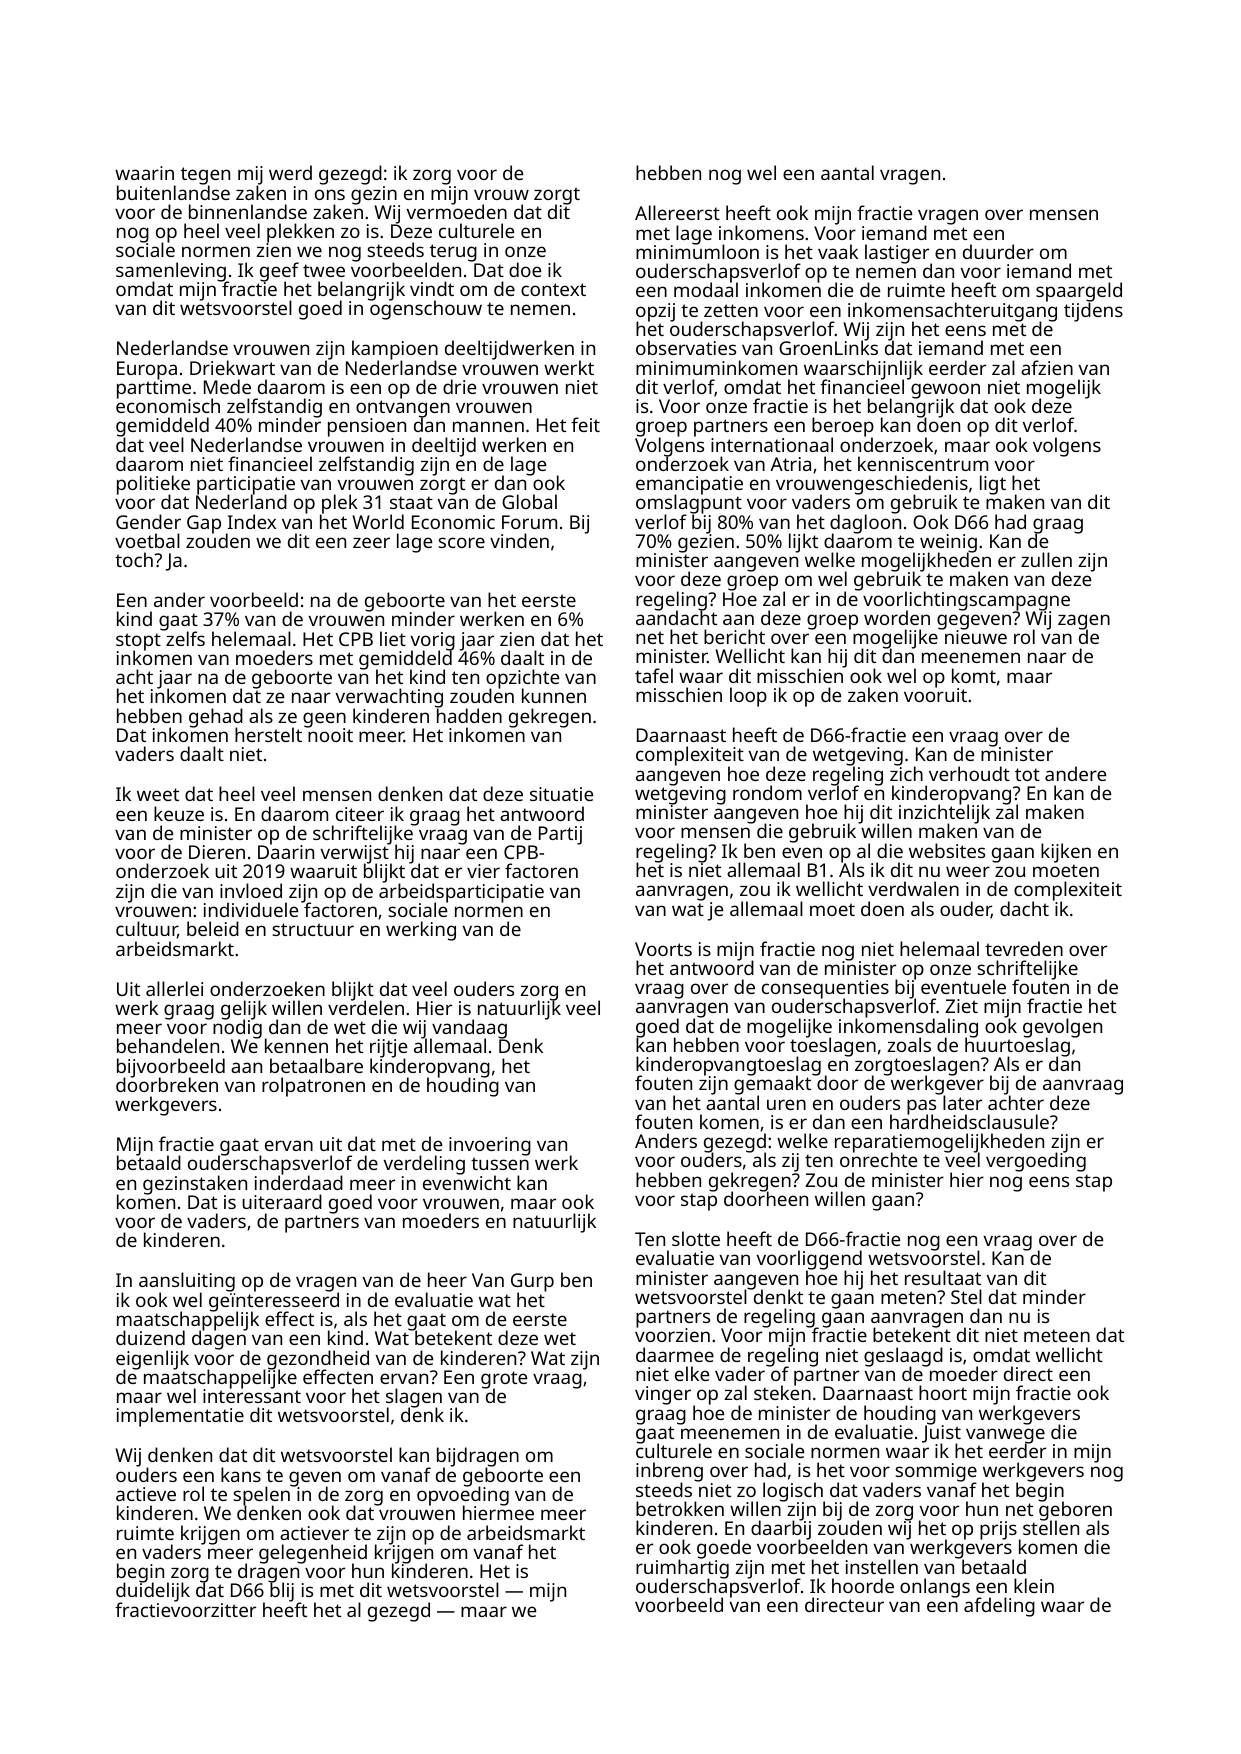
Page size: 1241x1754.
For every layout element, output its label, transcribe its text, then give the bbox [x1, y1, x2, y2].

text Mijn fractie gaat ervan uit dat met de invoering van betaald ouderschapsverlof de verdeling tussen werk en gezinstaken inderdaad meer in evenwicht kan komen. Dat is uiteraard goed voor vrouwen, maar ook voor de vaders, de partners van moeders en natuurlijk de kinderen. [115, 1136, 605, 1252]
text Voorts is mijn fractie nog niet helemaal tevreden over het antwoord van de minister op onze schriftelijke vraag over de consequenties bij eventuele fouten in de aanvragen van ouderschapsverlof. Ziet mijn fractie het goed dat de mogelijke inkomensdaling ook gevolgen kan hebben voor toeslagen, zoals de huurtoeslag, kinderopvangtoeslag en zorgtoeslagen? Als er dan fouten zijn gemaakt door de werkgever bij de aanvraag van het aantal uren en ouders pas later achter deze fouten komen, is er dan een hardheidsclausule? Anders gezegd: welke reparatiemogelijkheden zijn er voor ouders, als zij ten onrechte te veel vergoeding hebben gekregen? Zou de minister hier nog eens stap voor stap doorheen willen gaan? [635, 941, 1125, 1210]
text hebben nog wel een aantal vragen. [635, 165, 1125, 184]
text Daarnaast heeft de D66-fractie een vraag over de complexiteit van de wetgeving. Kan de minister aangeven hoe deze regeling zich verhoudt tot andere wetgeving rondom verlof en kinderopvang? En kan de minister aangeven hoe hij dit inzichtelijk zal maken voor mensen die gebruik willen maken van de regeling? Ik ben even op al die websites gaan kijken en het is niet allemaal B1. Als ik dit nu weer zou moeten aanvragen, zou ik wellicht verdwalen in de complexiteit van wat je allemaal moet doen als ouder, dacht ik. [635, 727, 1125, 920]
text Nederlandse vrouwen zijn kampioen deeltijdwerken in Europa. Driekwart van de Nederlandse vrouwen werkt parttime. Mede daarom is een op de drie vrouwen niet economisch zelfstandig en ontvangen vrouwen gemiddeld 40% minder pensioen dan mannen. Het feit dat veel Nederlandse vrouwen in deeltijd werken en daarom niet financieel zelfstandig zijn en de lage politieke participatie van vrouwen zorgt er dan ook voor dat Nederland op plek 31 staat van de Global Gender Gap Index van het World Economic Forum. Bij voetbal zouden we dit een zeer lage score vinden, toch? Ja. [115, 340, 605, 571]
text Allereerst heeft ook mijn fractie vragen over mensen met lage inkomens. Voor iemand met een minimumloon is het vaak lastiger en duurder om ouderschapsverlof op te nemen dan voor iemand met een modaal inkomen die de ruimte heeft om spaargeld opzij te zetten voor een inkomensachteruitgang tijdens het ouderschapsverlof. Wij zijn het eens met de observaties van GroenLinks dat iemand met een minimuminkomen waarschijnlijk eerder zal afzien van dit verlof, omdat het financieel gewoon niet mogelijk is. Voor onze fractie is het belangrijk dat ook deze groep partners een beroep kan doen op dit verlof. Volgens internationaal onderzoek, maar ook volgens onderzoek van Atria, het kenniscentrum voor emancipatie en vrouwengeschiedenis, ligt het omslagpunt voor vaders om gebruik te maken van dit verlof bij 80% van het dagloon. Ook D66 had graag 70% gezien. 50% lijkt daarom te weinig. Kan de minister aangeven welke mogelijkheden er zullen zijn voor deze groep om wel gebruik te maken van deze regeling? Hoe zal er in de voorlichtingscampagne aandacht aan deze groep worden gegeven? Wij zagen net het bericht over een mogelijke nieuwe rol van de minister. Wellicht kan hij dit dan meenemen naar de tafel waar dit misschien ook wel op komt, maar misschien loop ik op de zaken vooruit. [635, 205, 1125, 706]
text Ik weet dat heel veel mensen denken dat deze situatie een keuze is. En daarom citeer ik graag het antwoord van de minister op de schriftelijke vraag van de Partij voor de Dieren. Daarin verwijst hij naar een CPB-onderzoek uit 2019 waaruit blijkt dat er vier factoren zijn die van invloed zijn op de arbeidsparticipatie van vrouwen: individuele factoren, sociale normen en cultuur, beleid en structuur en werking van de arbeidsmarkt. [115, 786, 605, 960]
text Ten slotte heeft de D66-fractie nog een vraag over de evaluatie van voorliggend wetsvoorstel. Kan de minister aangeven hoe hij het resultaat van dit wetsvoorstel denkt te gaan meten? Stel dat minder partners de regeling gaan aanvragen dan nu is voorzien. Voor mijn fractie betekent dit niet meteen dat daarmee de regeling niet geslaagd is, omdat wellicht niet elke vader of partner van de moeder direct een vinger op zal steken. Daarnaast hoort mijn fractie ook graag hoe de minister de houding van werkgevers gaat meenemen in de evaluatie. Juist vanwege die culturele en sociale normen waar ik het eerder in mijn inbreng over had, is het voor sommige werkgevers nog steeds niet zo logisch dat vaders vanaf het begin betrokken willen zijn bij de zorg voor hun net geboren kinderen. En daarbij zouden wij het op prijs stellen als er ook goede voorbeelden van werkgevers komen die ruimhartig zijn met het instellen van betaald ouderschapsverlof. Ik hoorde onlangs een klein voorbeeld van een directeur van een afdeling waar de [635, 1231, 1125, 1616]
text Wij denken dat dit wetsvoorstel kan bijdragen om ouders een kans te geven om vanaf de geboorte een actieve rol te spelen in de zorg en opvoeding van de kinderen. We denken ook dat vrouwen hiermee meer ruimte krijgen om actiever te zijn op de arbeidsmarkt en vaders meer gelegenheid krijgen om vanaf het begin zorg te dragen voor hun kinderen. Het is duidelijk dat D66 blij is met dit wetsvoorstel — mijn fractievoorzitter heeft het al gezegd — maar we [115, 1447, 605, 1621]
text waarin tegen mij werd gezegd: ik zorg voor de buitenlandse zaken in ons gezin en mijn vrouw zorgt voor de binnenlandse zaken. Wij vermoeden dat dit nog op heel veel plekken zo is. Deze culturele en sociale normen zien we nog steeds terug in onze samenleving. Ik geef twee voorbeelden. Dat doe ik omdat mijn fractie het belangrijk vindt om de context van dit wetsvoorstel goed in ogenschouw te nemen. [115, 165, 605, 319]
text Een ander voorbeeld: na de geboorte van het eerste kind gaat 37% van de vrouwen minder werken en 6% stopt zelfs helemaal. Het CPB liet vorig jaar zien dat het inkomen van moeders met gemiddeld 46% daalt in de acht jaar na de geboorte van het kind ten opzichte van het inkomen dat ze naar verwachting zouden kunnen hebben gehad als ze geen kinderen hadden gekregen. Dat inkomen herstelt nooit meer. Het inkomen van vaders daalt niet. [115, 592, 605, 766]
text In aansluiting op de vragen van de heer Van Gurp ben ik ook wel geïnteresseerd in de evaluatie wat het maatschappelijk effect is, als het gaat om de eerste duizend dagen van een kind. Wat betekent deze wet eigenlijk voor de gezondheid van de kinderen? Wat zijn de maatschappelijke effecten ervan? Een grote vraag, maar wel interessant voor het slagen van de implementatie dit wetsvoorstel, denk ik. [115, 1272, 605, 1427]
text Uit allerlei onderzoeken blijkt dat veel ouders zorg en werk graag gelijk willen verdelen. Hier is natuurlijk veel meer voor nodig dan de wet die wij vandaag behandelen. We kennen het rijtje allemaal. Denk bijvoorbeeld aan betaalbare kinderopvang, het doorbreken van rolpatronen en de houding van werkgevers. [115, 981, 605, 1115]
